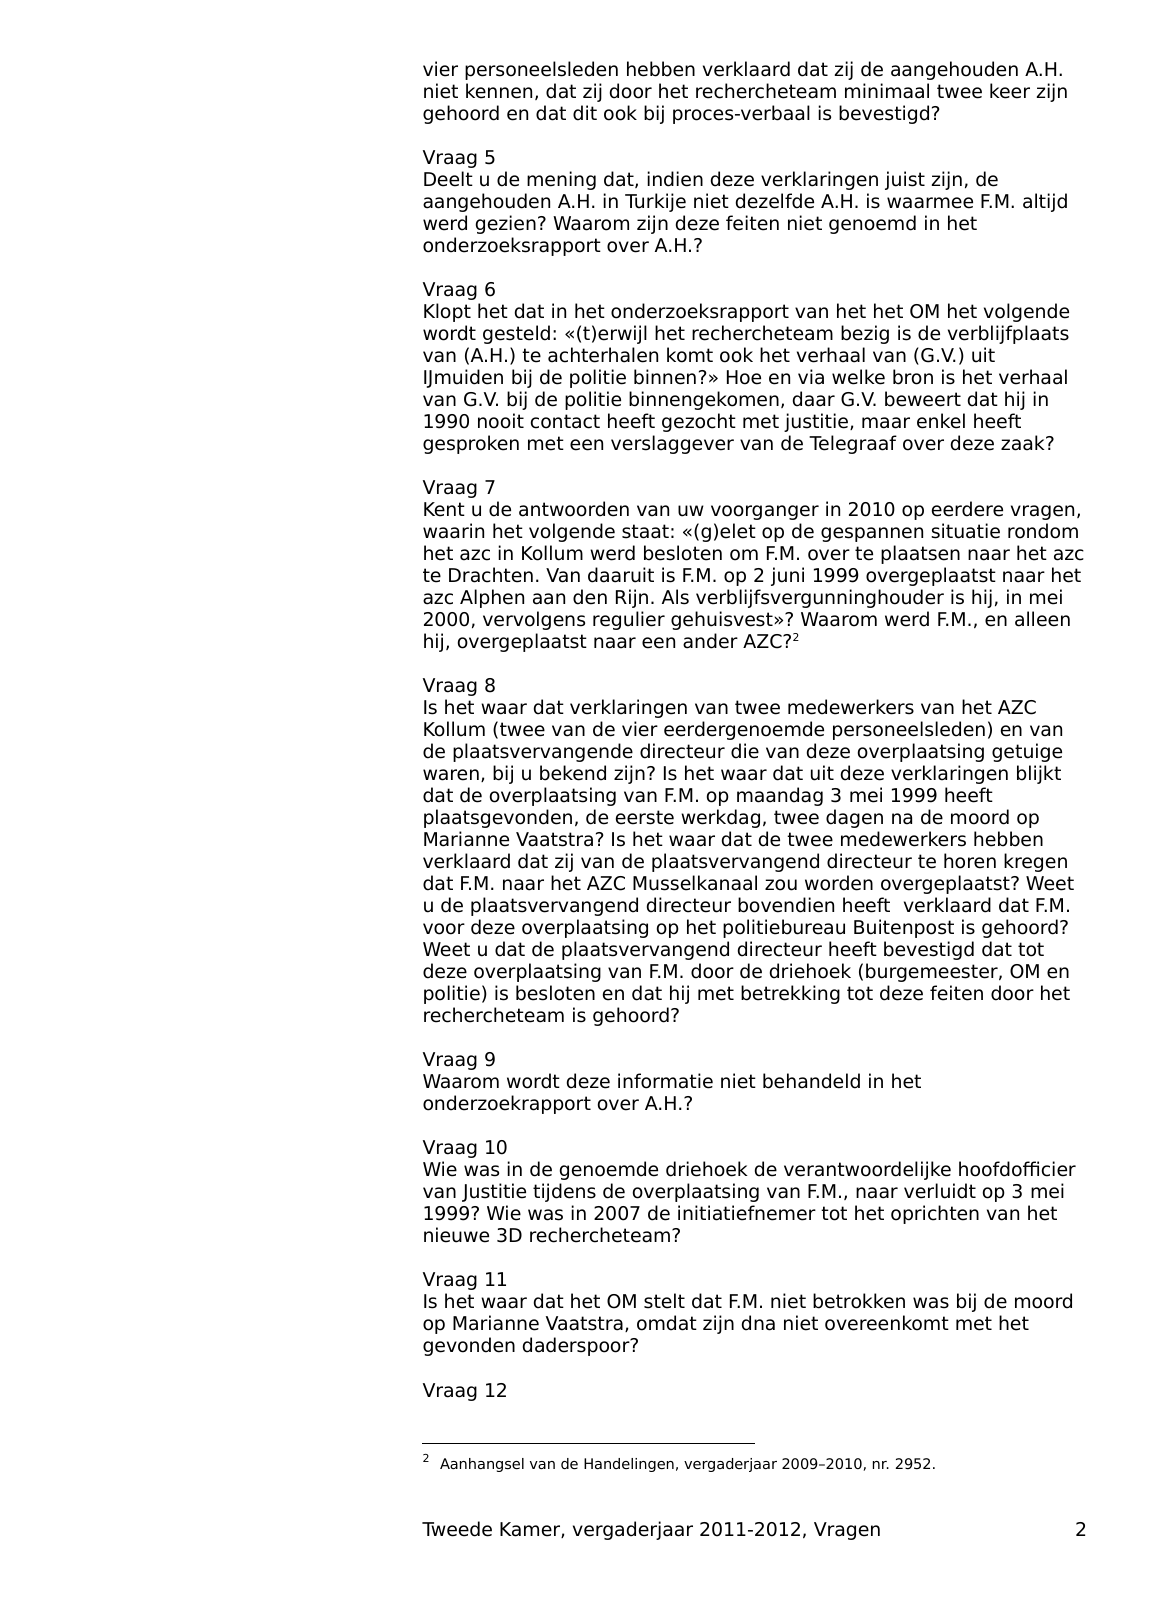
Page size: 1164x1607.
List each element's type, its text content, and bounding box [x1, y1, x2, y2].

text Kent u de antwoorden van uw voorganger in 2010 op eerdere vragen, waarin het volgende staat: «(g)elet op de gespannen situatie rondom het azc in Kollum werd besloten om F.M. over te plaatsen naar het azc te Drachten. Van daaruit is F.M. op 2 juni 1999 overgeplaatst naar het azc Alphen aan den Rijn. Als verblijfsvergunninghouder is hij, in mei 2000, vervolgens regulier gehuisvest»? Waarom werd F.M., en alleen hij, overgeplaatst naar een ander AZC? [422, 499, 1087, 653]
text Wie was in de genoemde driehoek de verantwoordelijke hoofdofficier van Justitie tijdens de overplaatsing van F.M., naar verluidt op 3 mei 1999? Wie was in 2007 de initiatiefnemer tot het oprichten van het nieuwe 3D rechercheteam? [422, 1159, 1087, 1247]
text Vraag 9 [422, 1049, 1087, 1071]
text Vraag 10 [422, 1137, 1087, 1159]
text Vraag 8 [422, 675, 1087, 697]
text Is het waar dat het OM stelt dat F.M. niet betrokken was bij de moord op Marianne Vaatstra, omdat zijn dna niet overeenkomt met het gevonden daderspoor? [422, 1291, 1087, 1357]
text Klopt het dat in het onderzoeksrapport van het het OM het volgende wordt gesteld: «(t)erwijl het rechercheteam bezig is de verblijfplaats van (A.H.) te achterhalen komt ook het verhaal van (G.V.) uit IJmuiden bij de politie binnen?» Hoe en via welke bron is het verhaal van G.V. bij de politie binnengekomen, daar G.V. beweert dat hij in 1990 nooit contact heeft gezocht met justitie, maar enkel heeft gesproken met een verslaggever van de Telegraaf over deze zaak? [422, 301, 1087, 455]
text Waarom wordt deze informatie niet behandeld in het onderzoekrapport over A.H.? [422, 1071, 1087, 1115]
text Vraag 11 [422, 1269, 1087, 1291]
text vier personeelsleden hebben verklaard dat zij de aangehouden A.H. niet kennen, dat zij door het rechercheteam minimaal twee keer zijn gehoord en dat dit ook bij proces-verbaal is bevestigd? [422, 59, 1087, 125]
text Vraag 6 [422, 279, 1087, 301]
text Vraag 7 [422, 477, 1087, 499]
text Vraag 5 [422, 147, 1087, 169]
text Deelt u de mening dat, indien deze verklaringen juist zijn, de aangehouden A.H. in Turkije niet dezelfde A.H. is waarmee F.M. altijd werd gezien? Waarom zijn deze feiten niet genoemd in het onderzoeksrapport over A.H.? [422, 169, 1087, 257]
text Is het waar dat verklaringen van twee medewerkers van het AZC Kollum (twee van de vier eerdergenoemde personeelsleden) en van de plaatsvervangende directeur die van deze overplaatsing getuige waren, bij u bekend zijn? Is het waar dat uit deze verklaringen blijkt dat de overplaatsing van F.M. op maandag 3 mei 1999 heeft plaatsgevonden, de eerste werkdag, twee dagen na de moord op Marianne Vaatstra? Is het waar dat de twee medewerkers hebben verklaard dat zij van de plaatsvervangend directeur te horen kregen dat F.M. naar het AZC Musselkanaal zou worden overgeplaatst? Weet u de plaatsvervangend directeur bovendien heeft verklaard dat F.M. voor deze overplaatsing op het politiebureau Buitenpost is gehoord? Weet u dat de plaatsvervangend directeur heeft bevestigd dat tot deze overplaatsing van F.M. door de driehoek (burgemeester, OM en politie) is besloten en dat hij met betrekking tot deze feiten door het rechercheteam is gehoord? [422, 697, 1087, 1027]
text Vraag 12 [422, 1379, 1087, 1401]
text Aanhangsel van de Handelingen, vergaderjaar 2009–2010, nr. 2952. [422, 1452, 1087, 1474]
